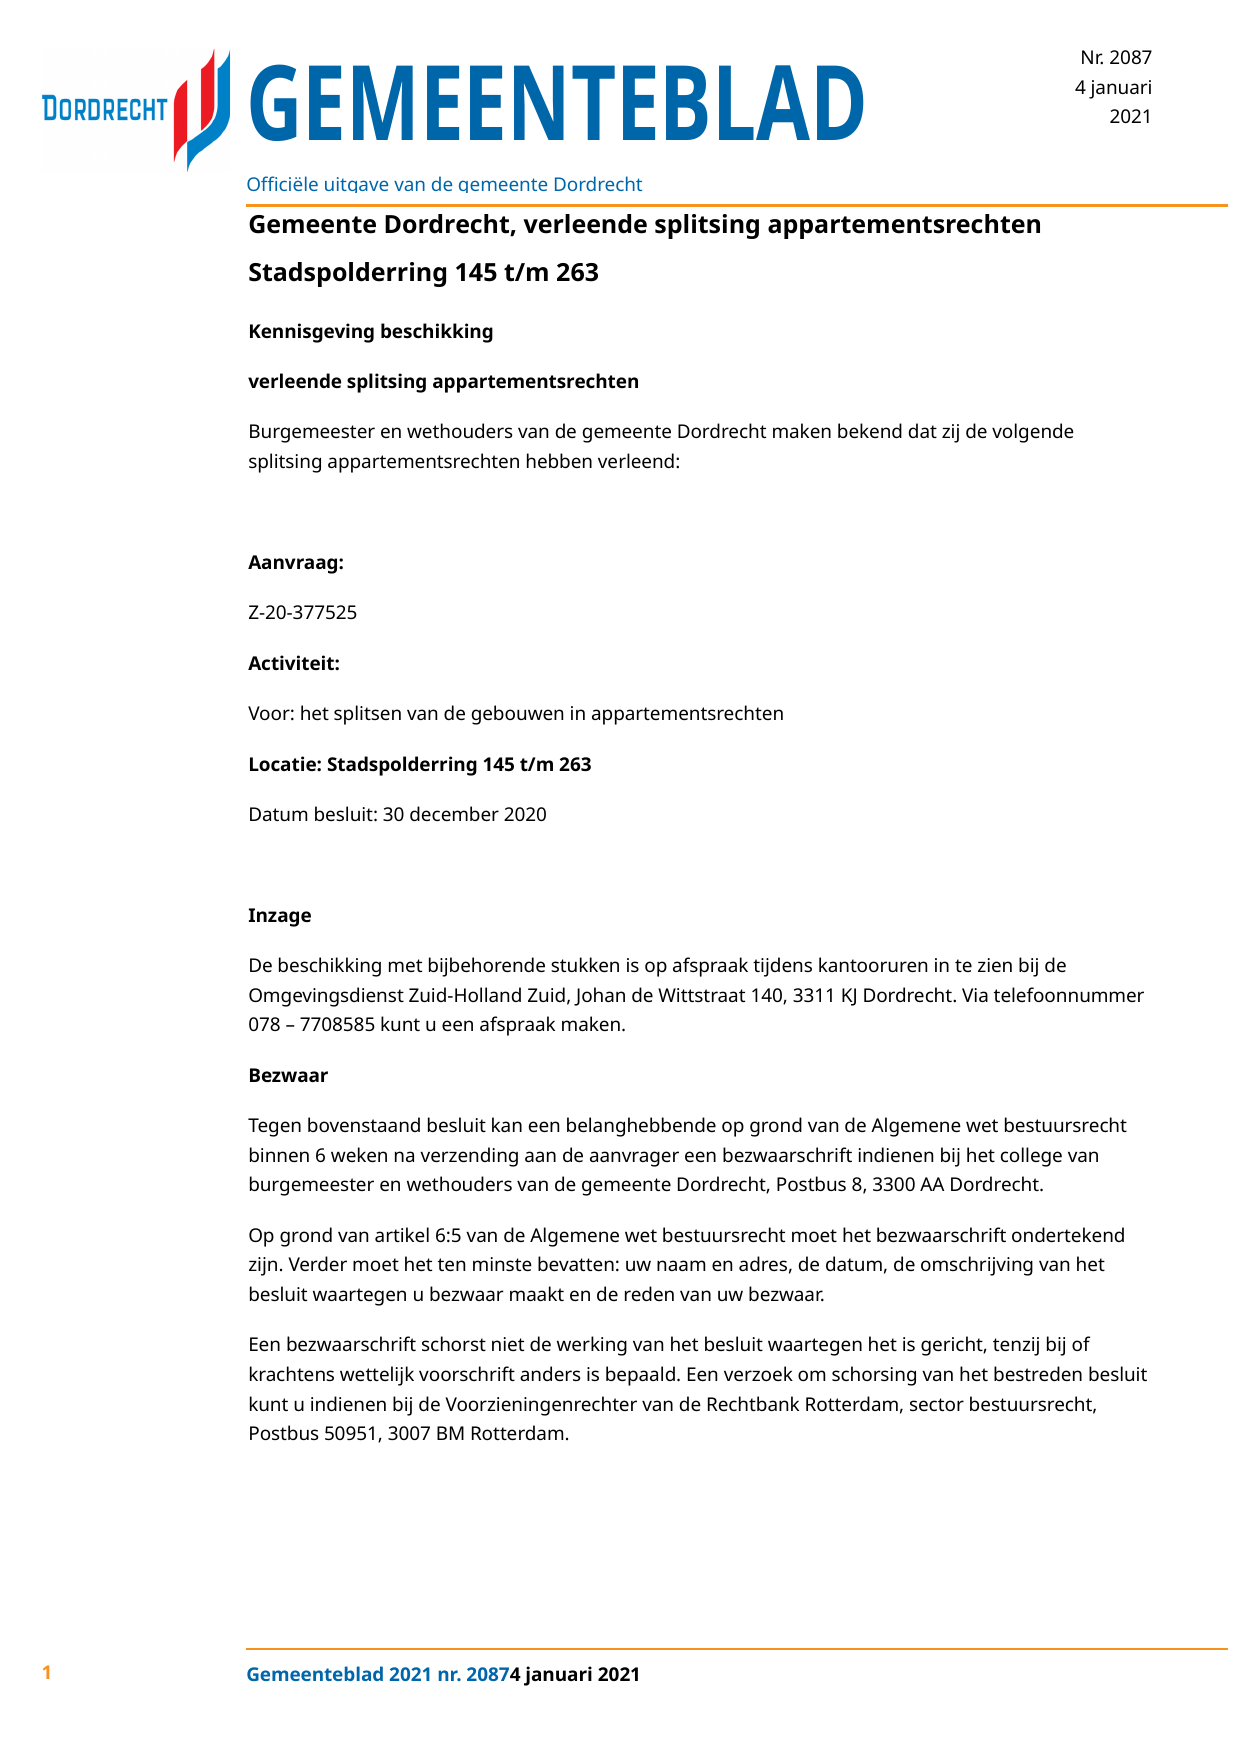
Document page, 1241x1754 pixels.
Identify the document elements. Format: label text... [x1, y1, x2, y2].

text Inzage [248, 902, 1152, 928]
text Gemeente Dordrecht, verleende splitsing appartementsrechten Stadspolderring 145 t/m 263 [248, 207, 1152, 288]
text Datum besluit: 30 december 2020 [248, 801, 1152, 827]
text Bezwaar [248, 1062, 1152, 1088]
text Voor: het splitsen van de gebouwen in appartementsrechten [248, 700, 1152, 726]
text verleende splitsing appartementsrechten [248, 368, 1152, 394]
text Activiteit: [248, 650, 1152, 676]
text Locatie: Stadspolderring 145 t/m 263 [248, 751, 1152, 777]
text Burgemeester en wethouders van de gemeente Dordrecht maken bekend dat zij de volgende splitsing appartementsrechten hebben verleend: [248, 419, 1152, 474]
text Tegen bovenstaand besluit kan een belanghebbende op grond van de Algemene wet bestuursrecht binnen 6 weken na verzending aan de aanvrager een bezwaarschrift indienen bij het college van burgemeester en wethouders van de gemeente Dordrecht, Postbus 8, 3300 AA Dordrecht. [248, 1112, 1152, 1197]
text Z-20-377525 [248, 599, 1152, 625]
text Een bezwaarschrift schorst niet de werking van het besluit waartegen het is gericht, tenzij bij of krachtens wettelijk voorschrift anders is bepaald. Een verzoek om schorsing van het bestreden besluit kunt u indienen bij de Voorzieningenrechter van de Rechtbank Rotterdam, sector bestuursrecht, Postbus 50951, 3007 BM Rotterdam. [248, 1332, 1152, 1446]
text Op grond van artikel 6:5 van de Algemene wet bestuursrecht moet het bezwaarschrift ondertekend zijn. Verder moet het ten minste bevatten: uw naam en adres, de datum, de omschrijving van het besluit waartegen u bezwaar maakt en de reden van uw bezwaar. [248, 1222, 1152, 1307]
picture [41, 47, 231, 172]
text De beschikking met bijbehorende stukken is op afspraak tijdens kantooruren in te zien bij de Omgevingsdienst Zuid-Holland Zuid, Johan de Wittstraat 140, 3311 KJ Dordrecht. Via telefoonnummer 078 – 7708585 kunt u een afspraak maken. [248, 952, 1152, 1037]
text Aanvraag: [248, 549, 1152, 575]
text Kennisgeving beschikking [248, 318, 1152, 344]
